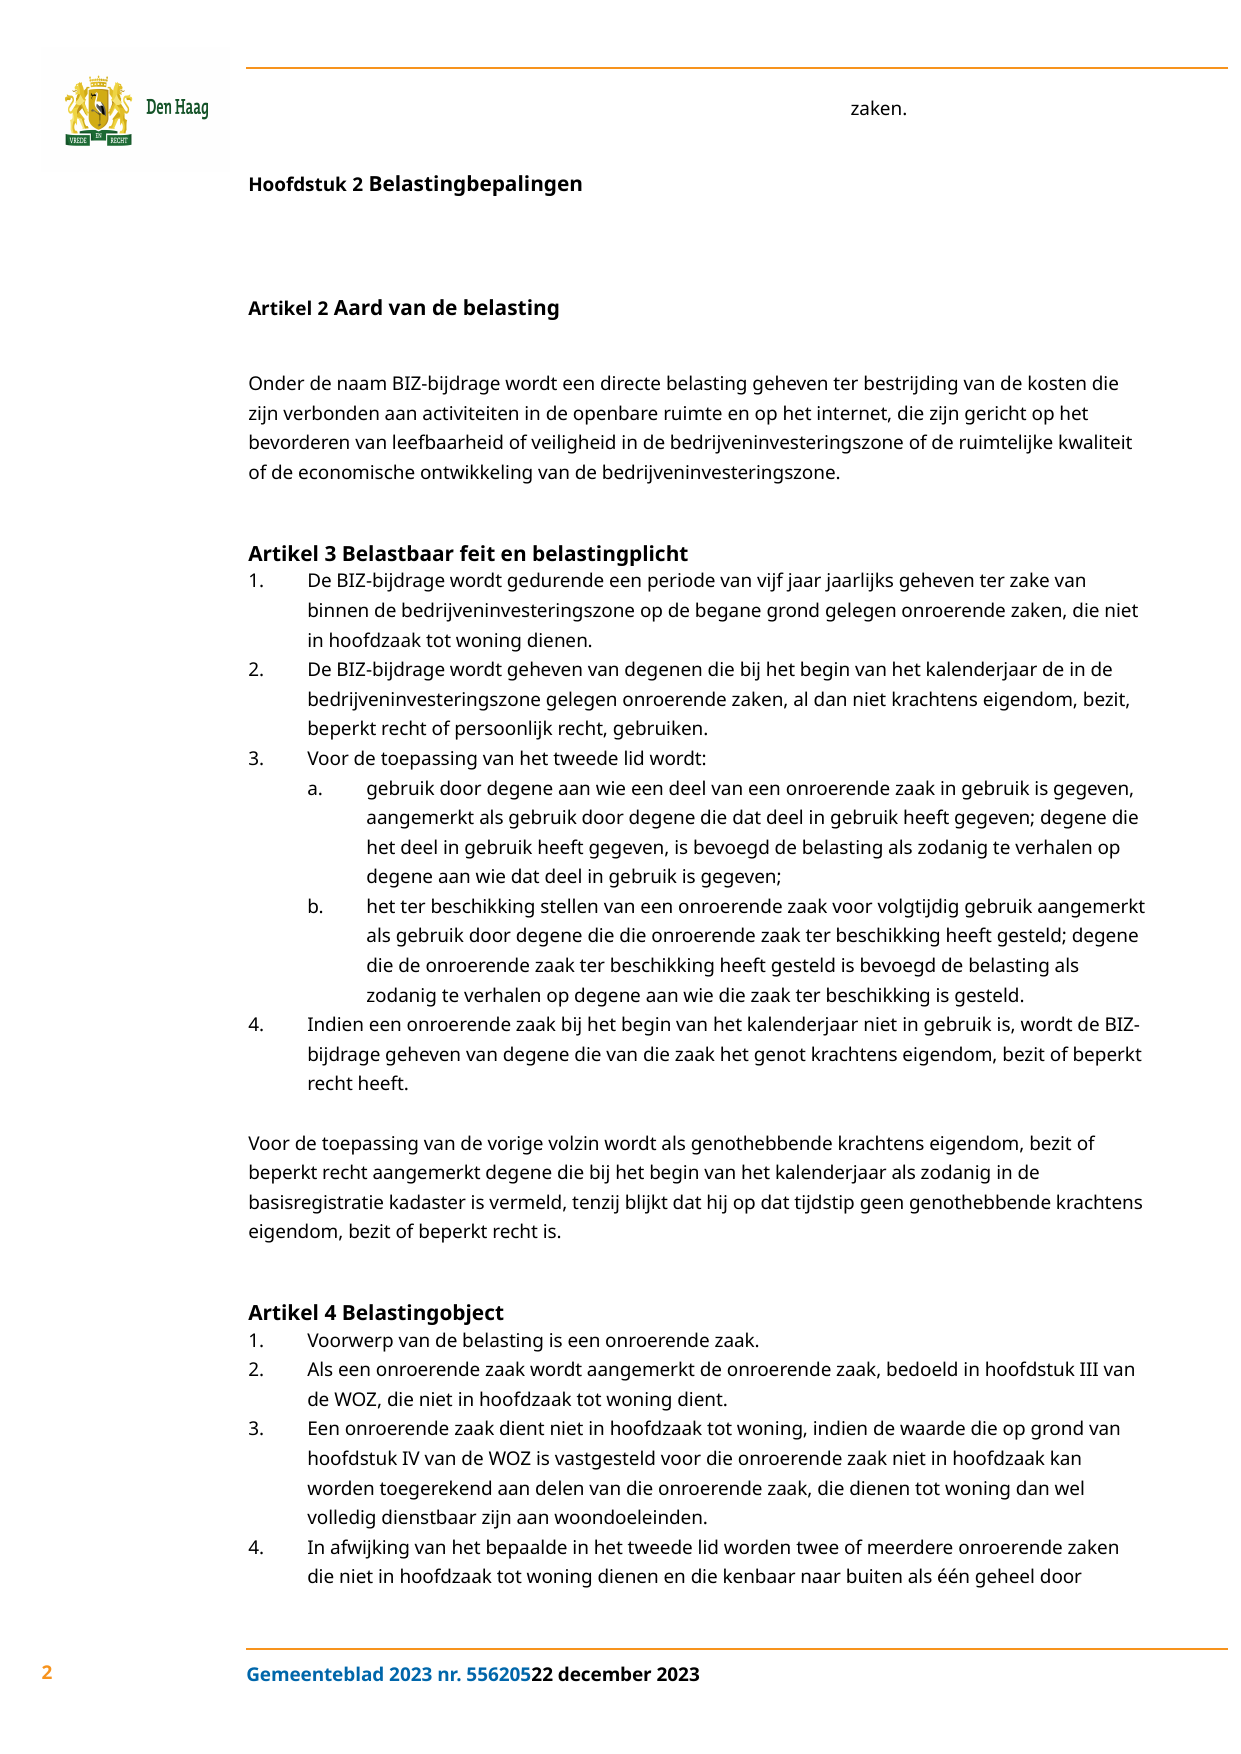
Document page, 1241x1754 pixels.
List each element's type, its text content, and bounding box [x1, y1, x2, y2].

text Hoofdstuk 2 Belastingbepalingen [248, 169, 1152, 198]
list gebruik door degene aan wie een deel van een onroerende zaak in gebruik is gegeven, aangemerkt als gebruik door degene die dat deel in gebruik heeft gegeven; degene die het deel in gebruik heeft gegeven, is bevoegd de belasting als zodanig te verhalen op degene aan wie dat deel in gebruik is gegeven; [307, 775, 1152, 889]
list Een onroerende zaak dient niet in hoofdzaak tot woning, indien de waarde die op grond van hoofdstuk IV van de WOZ is vastgesteld voor die onroerende zaak niet in hoofdzaak kan worden toegerekend aan delen van die onroerende zaak, die dienen tot woning dan wel volledig dienstbaar zijn aan woondoeleinden. [248, 1416, 1152, 1530]
list De BIZ-bijdrage wordt geheven van degenen die bij het begin van het kalenderjaar de in de bedrijveninvesteringszone gelegen onroerende zaken, al dan niet krachtens eigendom, bezit, beperkt recht of persoonlijk recht, gebruiken. [248, 656, 1152, 741]
text Artikel 2 Aard van de belasting [248, 293, 1152, 321]
picture [41, 47, 231, 172]
list Indien een onroerende zaak bij het begin van het kalenderjaar niet in gebruik is, wordt de BIZ-bijdrage geheven van degene die van die zaak het genot krachtens eigendom, bezit of beperkt recht heeft. [248, 1011, 1152, 1096]
text Artikel 4 Belastingobject [248, 1298, 1152, 1327]
text Onder de naam BIZ-bijdrage wordt een directe belasting geheven ter bestrijding van de kosten die zijn verbonden aan activiteiten in de openbare ruimte en op het internet, die zijn gericht op het bevorderen van leefbaarheid of veiligheid in de bedrijveninvesteringszone of de ruimtelijke kwaliteit of de economische ontwikkeling van de bedrijveninvesteringszone. [248, 370, 1152, 485]
list Voorwerp van de belasting is een onroerende zaak. [248, 1327, 1152, 1353]
list De BIZ-bijdrage wordt gedurende een periode van vijf jaar jaarlijks geheven ter zake van binnen de bedrijveninvesteringszone op de begane grond gelegen onroerende zaken, die niet in hoofdzaak tot woning dienen. [248, 568, 1152, 652]
list In afwijking van het bepaalde in het tweede lid worden twee of meerdere onroerende zaken die niet in hoofdzaak tot woning dienen en die kenbaar naar buiten als één geheel door [248, 1534, 1152, 1589]
list het ter beschikking stellen van een onroerende zaak voor volgtijdig gebruik aangemerkt als gebruik door degene die die onroerende zaak ter beschikking heeft gesteld; degene die de onroerende zaak ter beschikking heeft gesteld is bevoegd de belasting als zodanig te verhalen op degene aan wie die zaak ter beschikking is gesteld. [307, 893, 1152, 1007]
table_cell - [248, 95, 549, 121]
list Voor de toepassing van het tweede lid wordt: [248, 745, 1152, 771]
table_cell zaken. [850, 95, 1152, 121]
text Voor de toepassing van de vorige volzin wordt als genothebbende krachtens eigendom, bezit of beperkt recht aangemerkt degene die bij het begin van het kalenderjaar als zodanig in de basisregistratie kadaster is vermeld, tenzij blijkt dat hij op dat tijdstip geen genothebbende krachtens eigendom, bezit of beperkt recht is. [248, 1130, 1152, 1244]
table_cell [549, 95, 850, 121]
list Als een onroerende zaak wordt aangemerkt de onroerende zaak, bedoeld in hoofdstuk III van de WOZ, die niet in hoofdzaak tot woning dient. [248, 1356, 1152, 1412]
text Artikel 3 Belastbaar feit en belastingplicht [248, 539, 1152, 568]
